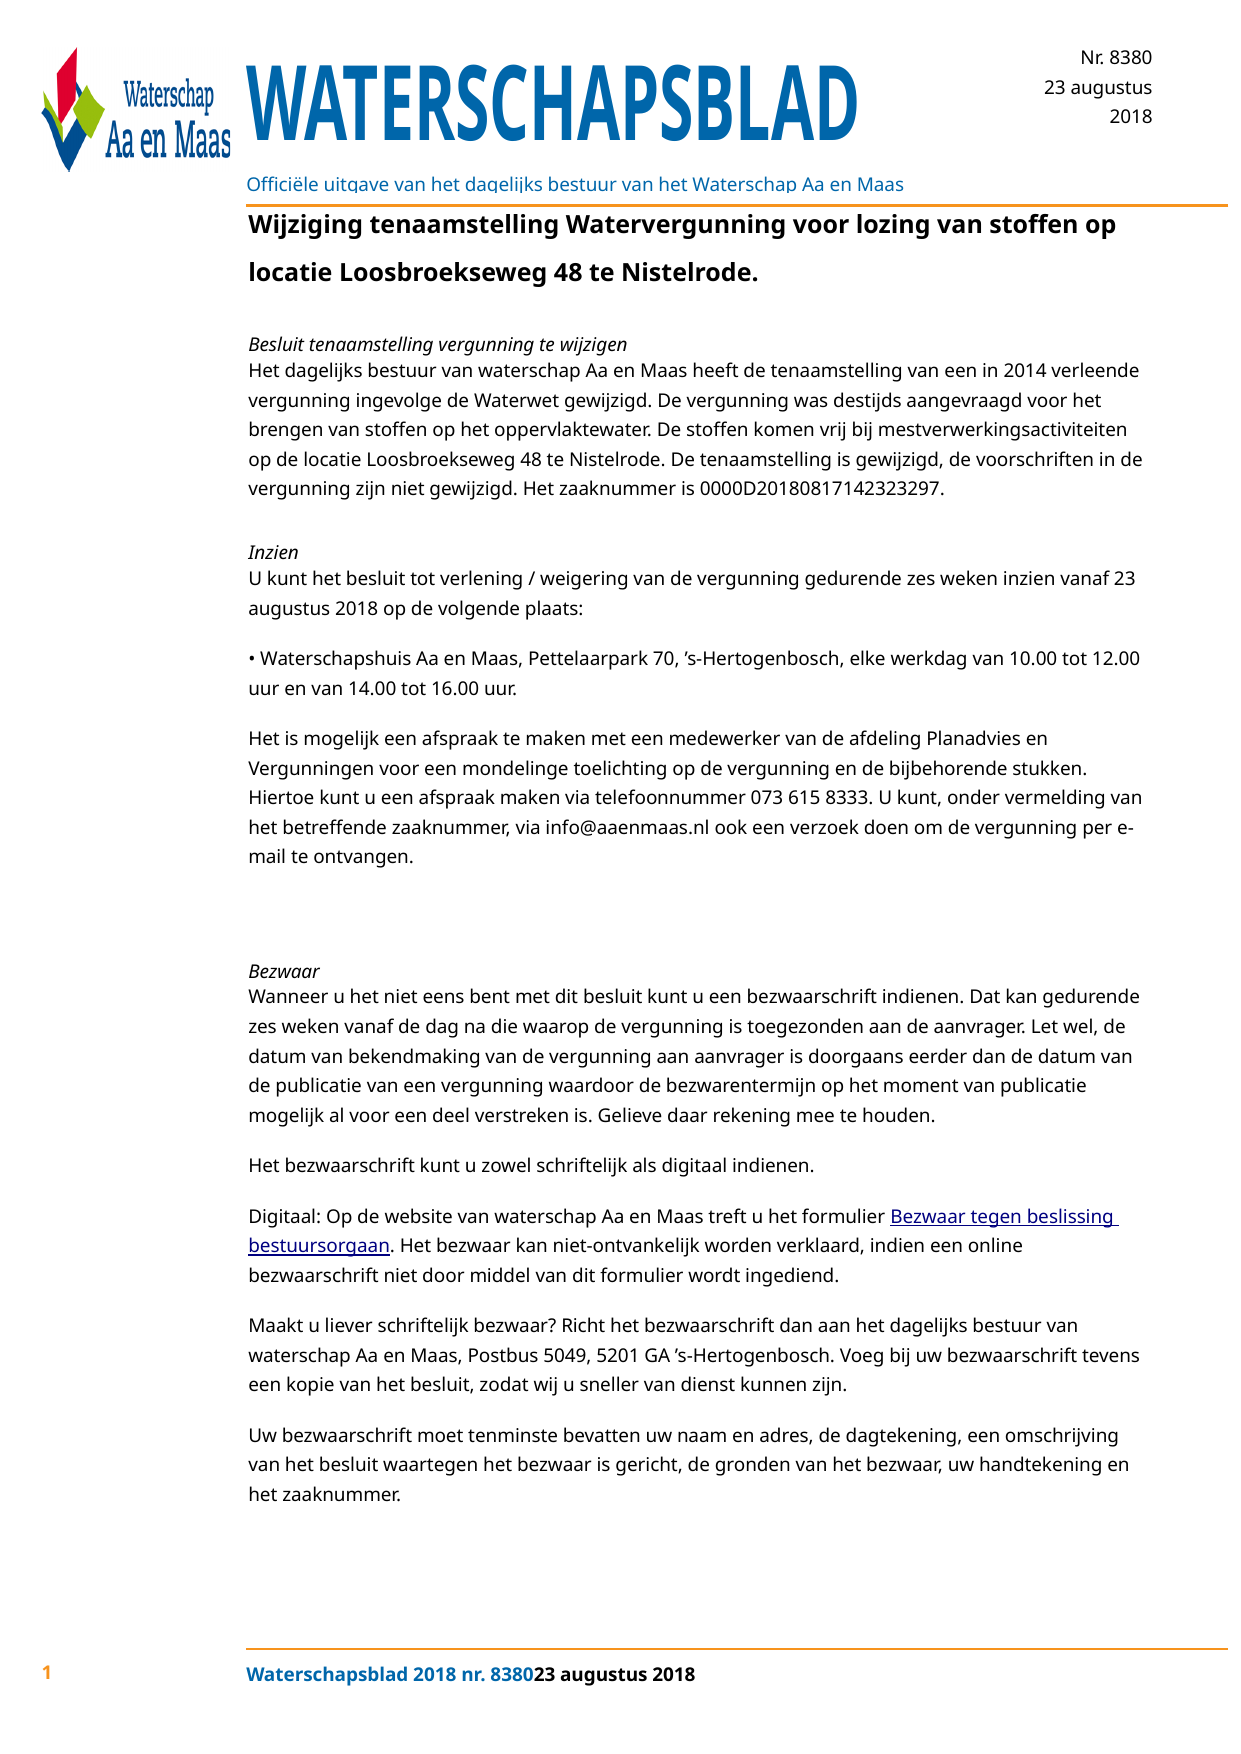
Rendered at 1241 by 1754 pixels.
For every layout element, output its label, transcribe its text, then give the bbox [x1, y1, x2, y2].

text U kunt het besluit tot verlening / weigering van de vergunning gedurende zes weken inzien vanaf 23 augustus 2018 op de volgende plaats: [248, 565, 1152, 621]
text Het dagelijks bestuur van waterschap Aa en Maas heeft de tenaamstelling van een in 2014 verleende vergunning ingevolge de Waterwet gewijzigd. De vergunning was destijds aangevraagd voor het brengen van stoffen op het oppervlaktewater. De stoffen komen vrij bij mestverwerkingsactiviteiten op de locatie Loosbroekseweg 48 te Nistelrode. De tenaamstelling is gewijzigd, de voorschriften in de vergunning zijn niet gewijzigd. Het zaaknummer is 0000D20180817142323297. [248, 357, 1152, 501]
text • Waterschapshuis Aa en Maas, Pettelaarpark 70, ’s-Hertogenbosch, elke werkdag van 10.00 tot 12.00 uur en van 14.00 tot 16.00 uur. [248, 645, 1152, 701]
picture [41, 47, 231, 172]
text Het bezwaarschrift kunt u zowel schriftelijk als digitaal indienen. [248, 1152, 1152, 1178]
text Besluit tenaamstelling vergunning te wijzigen [248, 331, 1152, 357]
text Inzien [248, 539, 1152, 565]
text Bezwaar [248, 958, 1152, 984]
text Maakt u liever schriftelijk bezwaar? Richt het bezwaarschrift dan aan het dagelijks bestuur van waterschap Aa en Maas, Postbus 5049, 5201 GA ’s-Hertogenbosch. Voeg bij uw bezwaarschrift tevens een kopie van het besluit, zodat wij u sneller van dienst kunnen zijn. [248, 1312, 1152, 1397]
text Uw bezwaarschrift moet tenminste bevatten uw naam en adres, de dagtekening, een omschrijving van het besluit waartegen het bezwaar is gericht, de gronden van het bezwaar, uw handtekening en het zaaknummer. [248, 1422, 1152, 1507]
text Wijziging tenaamstelling Watervergunning voor lozing van stoffen op locatie Loosbroekseweg 48 te Nistelrode. [248, 207, 1152, 288]
text Digitaal: Op de website van waterschap Aa en Maas treft u het formulier Bezwaar tegen beslissing bestuursorgaan. Het bezwaar kan niet-ontvankelijk worden verklaard, indien een online bezwaarschrift niet door middel van dit formulier wordt ingediend. [248, 1203, 1152, 1288]
text Het is mogelijk een afspraak te maken met een medewerker van de afdeling Planadvies en Vergunningen voor een mondelinge toelichting op de vergunning en de bijbehorende stukken. Hiertoe kunt u een afspraak maken via telefoonnummer 073 615 8333. U kunt, onder vermelding van het betreffende zaaknummer, via info@aaenmaas.nl ook een verzoek doen om de vergunning per e-mail te ontvangen. [248, 725, 1152, 869]
text Wanneer u het niet eens bent met dit besluit kunt u een bezwaarschrift indienen. Dat kan gedurende zes weken vanaf de dag na die waarop de vergunning is toegezonden aan de aanvrager. Let wel, de datum van bekendmaking van de vergunning aan aanvrager is doorgaans eerder dan de datum van de publicatie van een vergunning waardoor de bezwarentermijn op het moment van publicatie mogelijk al voor een deel verstreken is. Gelieve daar rekening mee te houden. [248, 984, 1152, 1128]
